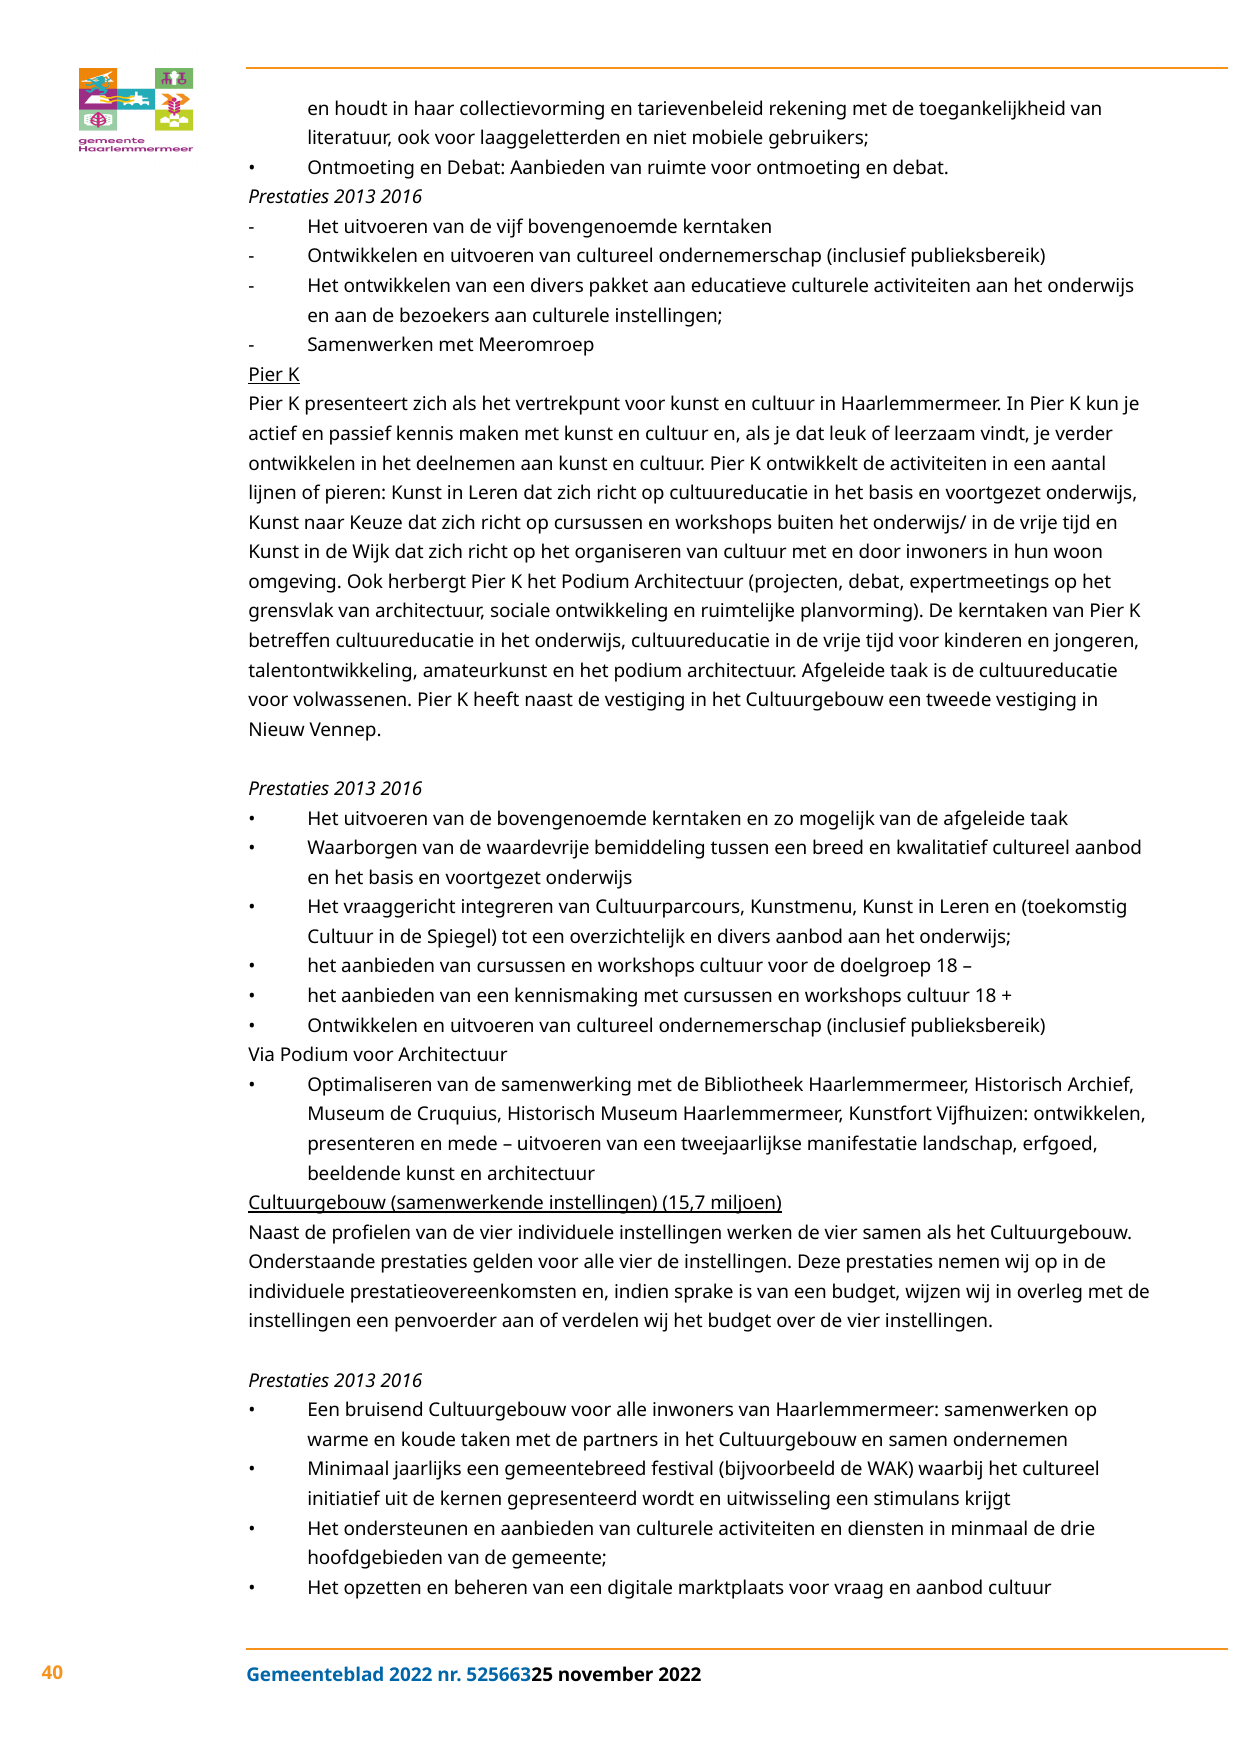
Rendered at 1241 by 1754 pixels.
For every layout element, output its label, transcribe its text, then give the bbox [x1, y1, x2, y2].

list Het uitvoeren van de vijf bovengenoemde kerntaken [248, 213, 1152, 239]
list Minimaal jaarlijks een gemeentebreed festival (bijvoorbeeld de WAK) waarbij het cultureel initiatief uit de kernen gepresenteerd wordt en uitwisseling een stimulans krijgt [248, 1456, 1152, 1511]
list Optimaliseren van de samenwerking met de Bibliotheek Haarlemmermeer, Historisch Archief, Museum de Cruquius, Historisch Museum Haarlemmermeer, Kunstfort Vijfhuizen: ontwikkelen, presenteren en mede – uitvoeren van een tweejaarlijkse manifestatie landschap, erfgoed, beeldende kunst en architectuur [248, 1071, 1152, 1186]
text Prestaties 2013 2016 [248, 183, 1152, 209]
list en houdt in haar collectievorming en tarievenbeleid rekening met de toegankelijkheid van literatuur, ook voor laaggeletterden en niet mobiele gebruikers; [248, 95, 1152, 150]
list Ontwikkelen en uitvoeren van cultureel ondernemerschap (inclusief publieksbereik) [248, 1012, 1152, 1038]
list Waarborgen van de waardevrije bemiddeling tussen een breed en kwalitatief cultureel aanbod en het basis en voortgezet onderwijs [248, 834, 1152, 890]
list Het uitvoeren van de bovengenoemde kerntaken en zo mogelijk van de afgeleide taak [248, 805, 1152, 831]
text Pier K presenteert zich als het vertrekpunt voor kunst en cultuur in Haarlemmermeer. In Pier K kun je actief en passief kennis maken met kunst en cultuur en, als je dat leuk of leerzaam vindt, je verder ontwikkelen in het deelnemen aan kunst en cultuur. Pier K ontwikkelt de activiteiten in een aantal lijnen of pieren: Kunst in Leren dat zich richt op cultuureducatie in het basis en voortgezet onderwijs, Kunst naar Keuze dat zich richt op cursussen en workshops buiten het onderwijs/ in de vrije tijd en Kunst in de Wijk dat zich richt op het organiseren van cultuur met en door inwoners in hun woon omgeving. Ook herbergt Pier K het Podium Architectuur (projecten, debat, expertmeetings op het grensvlak van architectuur, sociale ontwikkeling en ruimtelijke planvorming). De kerntaken van Pier K betreffen cultuureducatie in het onderwijs, cultuureducatie in de vrije tijd voor kinderen en jongeren, talentontwikkeling, amateurkunst en het podium architectuur. Afgeleide taak is de cultuureducatie voor volwassenen. Pier K heeft naast de vestiging in het Cultuurgebouw een tweede vestiging in Nieuw Vennep. [248, 391, 1152, 742]
text Cultuurgebouw (samenwerkende instellingen) (15,7 miljoen) [248, 1189, 1152, 1215]
text Pier K [248, 361, 1152, 387]
list Het ondersteunen en aanbieden van culturele activiteiten en diensten in minmaal de drie hoofdgebieden van de gemeente; [248, 1515, 1152, 1570]
list het aanbieden van een kennismaking met cursussen en workshops cultuur 18 + [248, 982, 1152, 1008]
list Een bruisend Cultuurgebouw voor alle inwoners van Haarlemmermeer: samenwerken op warme en koude taken met de partners in het Cultuurgebouw en samen ondernemen [248, 1396, 1152, 1452]
text Prestaties 2013 2016 [248, 1367, 1152, 1393]
text Prestaties 2013 2016 [248, 775, 1152, 801]
picture [41, 47, 231, 172]
list Samenwerken met Meeromroep [248, 331, 1152, 357]
list Ontwikkelen en uitvoeren van cultureel ondernemerschap (inclusief publieksbereik) [248, 243, 1152, 268]
list Het opzetten en beheren van een digitale marktplaats voor vraag en aanbod cultuur [248, 1574, 1152, 1600]
text Via Podium voor Architectuur [248, 1041, 1152, 1067]
text Naast de profielen van de vier individuele instellingen werken de vier samen als het Cultuurgebouw. Onderstaande prestaties gelden voor alle vier de instellingen. Deze prestaties nemen wij op in de individuele prestatieovereenkomsten en, indien sprake is van een budget, wijzen wij in overleg met de instellingen een penvoerder aan of verdelen wij het budget over de vier instellingen. [248, 1219, 1152, 1333]
list Ontmoeting en Debat: Aanbieden van ruimte voor ontmoeting en debat. [248, 154, 1152, 180]
list het aanbieden van cursussen en workshops cultuur voor de doelgroep 18 – [248, 953, 1152, 978]
list Het ontwikkelen van een divers pakket aan educatieve culturele activiteiten aan het onderwijs en aan de bezoekers aan culturele instellingen; [248, 272, 1152, 328]
list Het vraaggericht integreren van Cultuurparcours, Kunstmenu, Kunst in Leren en (toekomstig Cultuur in de Spiegel) tot een overzichtelijk en divers aanbod aan het onderwijs; [248, 893, 1152, 949]
